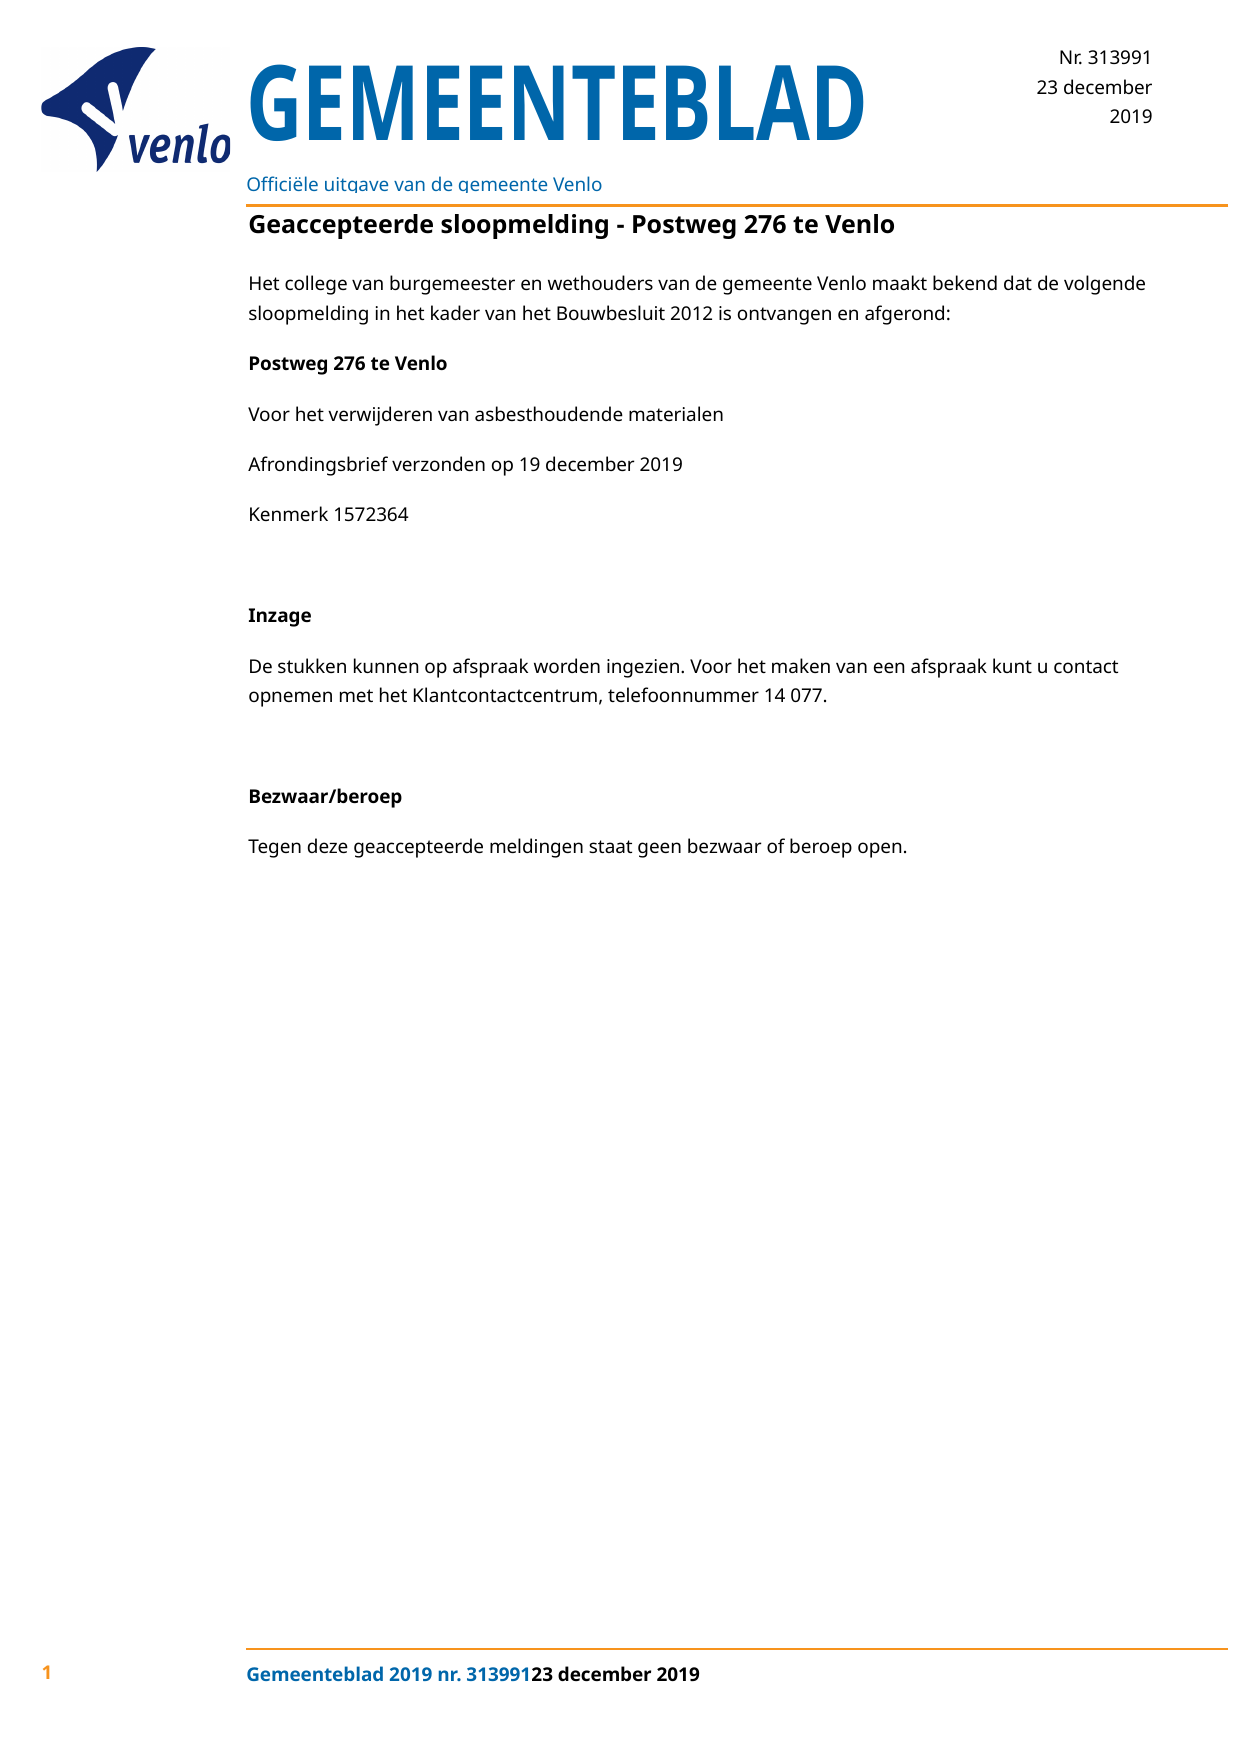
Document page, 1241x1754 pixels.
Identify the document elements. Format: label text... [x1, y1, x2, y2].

text Postweg 276 te Venlo [248, 350, 1152, 376]
text Het college van burgemeester en wethouders van de gemeente Venlo maakt bekend dat de volgende sloopmelding in het kader van het Bouwbesluit 2012 is ontvangen en afgerond: [248, 270, 1152, 326]
text Kenmerk 1572364 [248, 502, 1152, 527]
text Afrondingsbrief verzonden op 19 december 2019 [248, 451, 1152, 477]
text Inzage [248, 602, 1152, 628]
text Bezwaar/beroep [248, 783, 1152, 809]
text Voor het verwijderen van asbesthoudende materialen [248, 401, 1152, 426]
picture [41, 47, 231, 172]
text Geaccepteerde sloopmelding - Postweg 276 te Venlo [248, 207, 1152, 241]
text De stukken kunnen op afspraak worden ingezien. Voor het maken van een afspraak kunt u contact opnemen met het Klantcontactcentrum, telefoonnummer 14 077. [248, 653, 1152, 708]
text Tegen deze geaccepteerde meldingen staat geen bezwaar of beroep open. [248, 834, 1152, 859]
